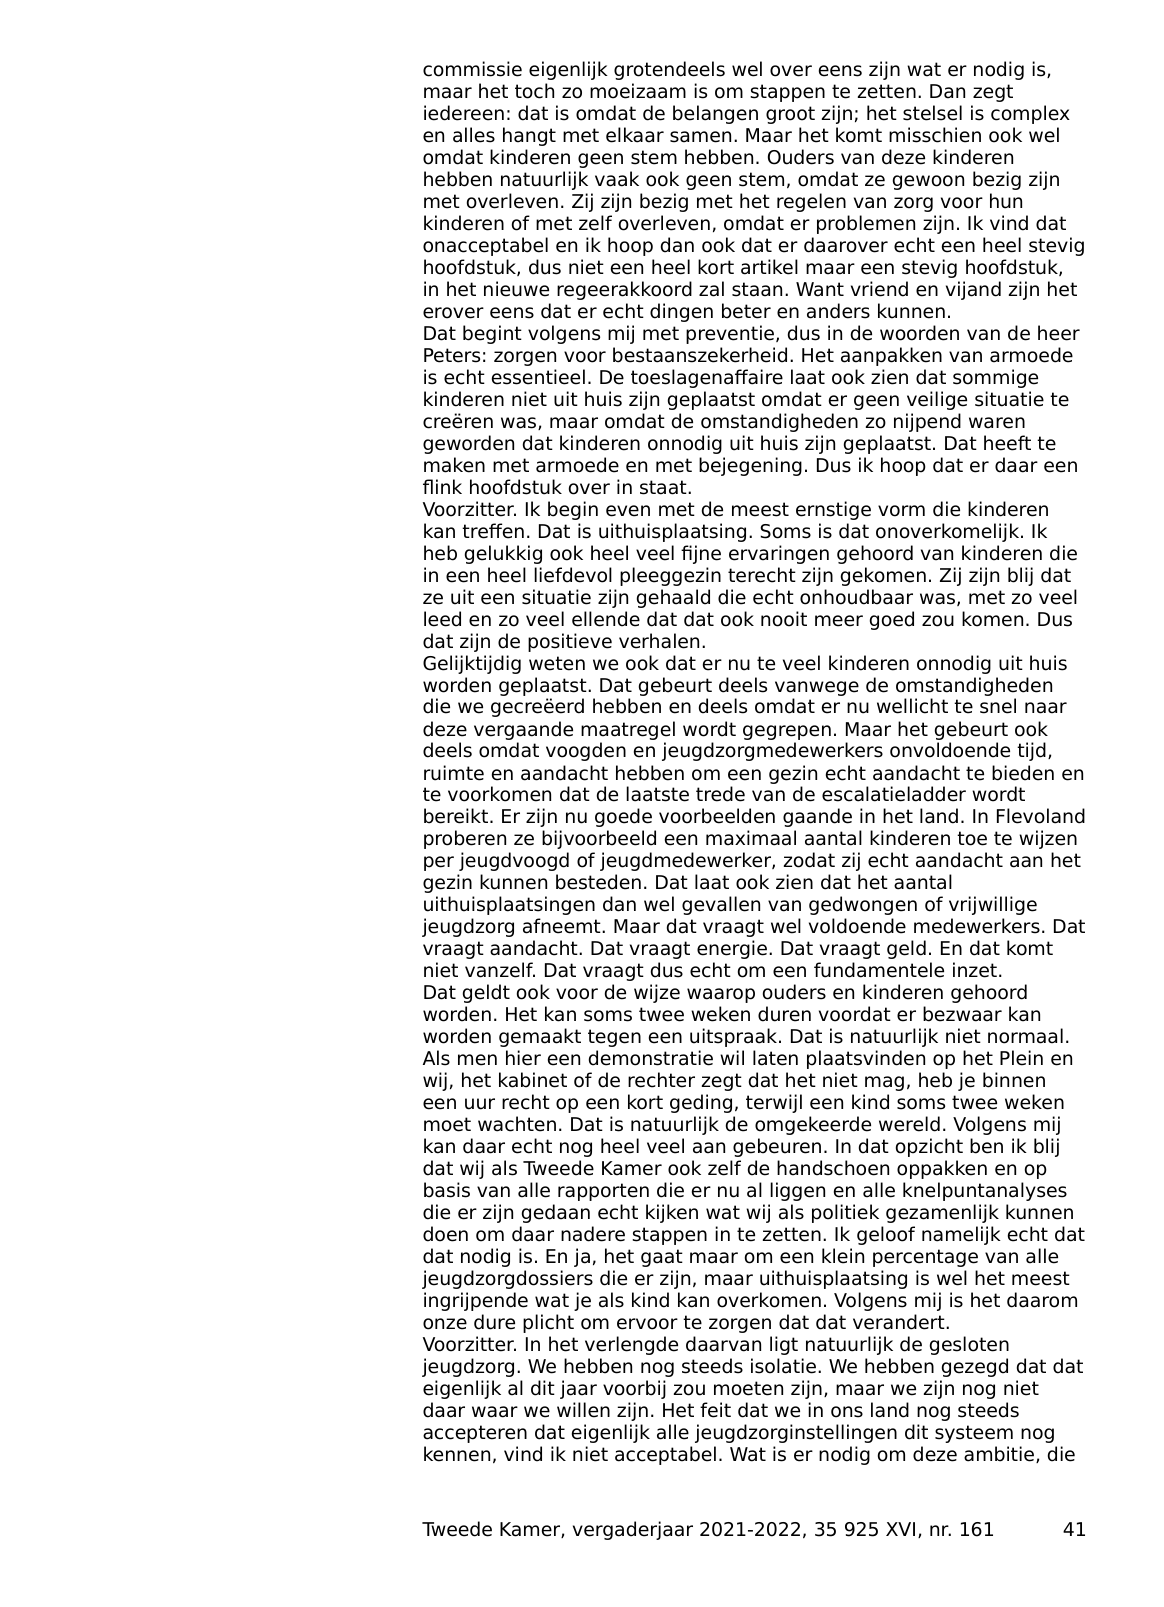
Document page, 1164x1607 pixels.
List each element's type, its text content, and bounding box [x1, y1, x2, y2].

text Dat geldt ook voor de wijze waarop ouders en kinderen gehoord worden. Het kan soms twee weken duren voordat er bezwaar kan worden gemaakt tegen een uitspraak. Dat is natuurlijk niet normaal. Als men hier een demonstratie wil laten plaatsvinden op het Plein en wij, het kabinet of de rechter zegt dat het niet mag, heb je binnen een uur recht op een kort geding, terwijl een kind soms twee weken moet wachten. Dat is natuurlijk de omgekeerde wereld. Volgens mij kan daar echt nog heel veel aan gebeuren. In dat opzicht ben ik blij dat wij als Tweede Kamer ook zelf de handschoen oppakken en op basis van alle rapporten die er nu al liggen en alle knelpuntanalyses die er zijn gedaan echt kijken wat wij als politiek gezamenlijk kunnen doen om daar nadere stappen in te zetten. Ik geloof namelijk echt dat dat nodig is. En ja, het gaat maar om een klein percentage van alle jeugdzorgdossiers die er zijn, maar uithuisplaatsing is wel het meest ingrijpende wat je als kind kan overkomen. Volgens mij is het daarom onze dure plicht om ervoor te zorgen dat dat verandert. [422, 982, 1087, 1334]
text Dat begint volgens mij met preventie, dus in de woorden van de heer Peters: zorgen voor bestaanszekerheid. Het aanpakken van armoede is echt essentieel. De toeslagenaffaire laat ook zien dat sommige kinderen niet uit huis zijn geplaatst omdat er geen veilige situatie te creëren was, maar omdat de omstandigheden zo nijpend waren geworden dat kinderen onnodig uit huis zijn geplaatst. Dat heeft te maken met armoede en met bejegening. Dus ik hoop dat er daar een flink hoofdstuk over in staat. [422, 323, 1087, 499]
text Voorzitter. Ik begin even met de meest ernstige vorm die kinderen kan treffen. Dat is uithuisplaatsing. Soms is dat onoverkomelijk. Ik heb gelukkig ook heel veel fijne ervaringen gehoord van kinderen die in een heel liefdevol pleeggezin terecht zijn gekomen. Zij zijn blij dat ze uit een situatie zijn gehaald die echt onhoudbaar was, met zo veel leed en zo veel ellende dat dat ook nooit meer goed zou komen. Dus dat zijn de positieve verhalen. [422, 499, 1087, 652]
text commissie eigenlijk grotendeels wel over eens zijn wat er nodig is, maar het toch zo moeizaam is om stappen te zetten. Dan zegt iedereen: dat is omdat de belangen groot zijn; het stelsel is complex en alles hangt met elkaar samen. Maar het komt misschien ook wel omdat kinderen geen stem hebben. Ouders van deze kinderen hebben natuurlijk vaak ook geen stem, omdat ze gewoon bezig zijn met overleven. Zij zijn bezig met het regelen van zorg voor hun kinderen of met zelf overleven, omdat er problemen zijn. Ik vind dat onacceptabel en ik hoop dan ook dat er daarover echt een heel stevig hoofdstuk, dus niet een heel kort artikel maar een stevig hoofdstuk, in het nieuwe regeerakkoord zal staan. Want vriend en vijand zijn het erover eens dat er echt dingen beter en anders kunnen. [422, 59, 1087, 323]
text Gelijktijdig weten we ook dat er nu te veel kinderen onnodig uit huis worden geplaatst. Dat gebeurt deels vanwege de omstandigheden die we gecreëerd hebben en deels omdat er nu wellicht te snel naar deze vergaande maatregel wordt gegrepen. Maar het gebeurt ook deels omdat voogden en jeugdzorgmedewerkers onvoldoende tijd, ruimte en aandacht hebben om een gezin echt aandacht te bieden en te voorkomen dat de laatste trede van de escalatieladder wordt bereikt. Er zijn nu goede voorbeelden gaande in het land. In Flevoland proberen ze bijvoorbeeld een maximaal aantal kinderen toe te wijzen per jeugdvoogd of jeugdmedewerker, zodat zij echt aandacht aan het gezin kunnen besteden. Dat laat ook zien dat het aantal uithuisplaatsingen dan wel gevallen van gedwongen of vrijwillige jeugdzorg afneemt. Maar dat vraagt wel voldoende medewerkers. Dat vraagt aandacht. Dat vraagt energie. Dat vraagt geld. En dat komt niet vanzelf. Dat vraagt dus echt om een fundamentele inzet. [422, 652, 1087, 982]
text Voorzitter. In het verlengde daarvan ligt natuurlijk de gesloten jeugdzorg. We hebben nog steeds isolatie. We hebben gezegd dat dat eigenlijk al dit jaar voorbij zou moeten zijn, maar we zijn nog niet daar waar we willen zijn. Het feit dat we in ons land nog steeds accepteren dat eigenlijk alle jeugdzorginstellingen dit systeem nog kennen, vind ik niet acceptabel. Wat is er nodig om deze ambitie, die [422, 1334, 1087, 1466]
